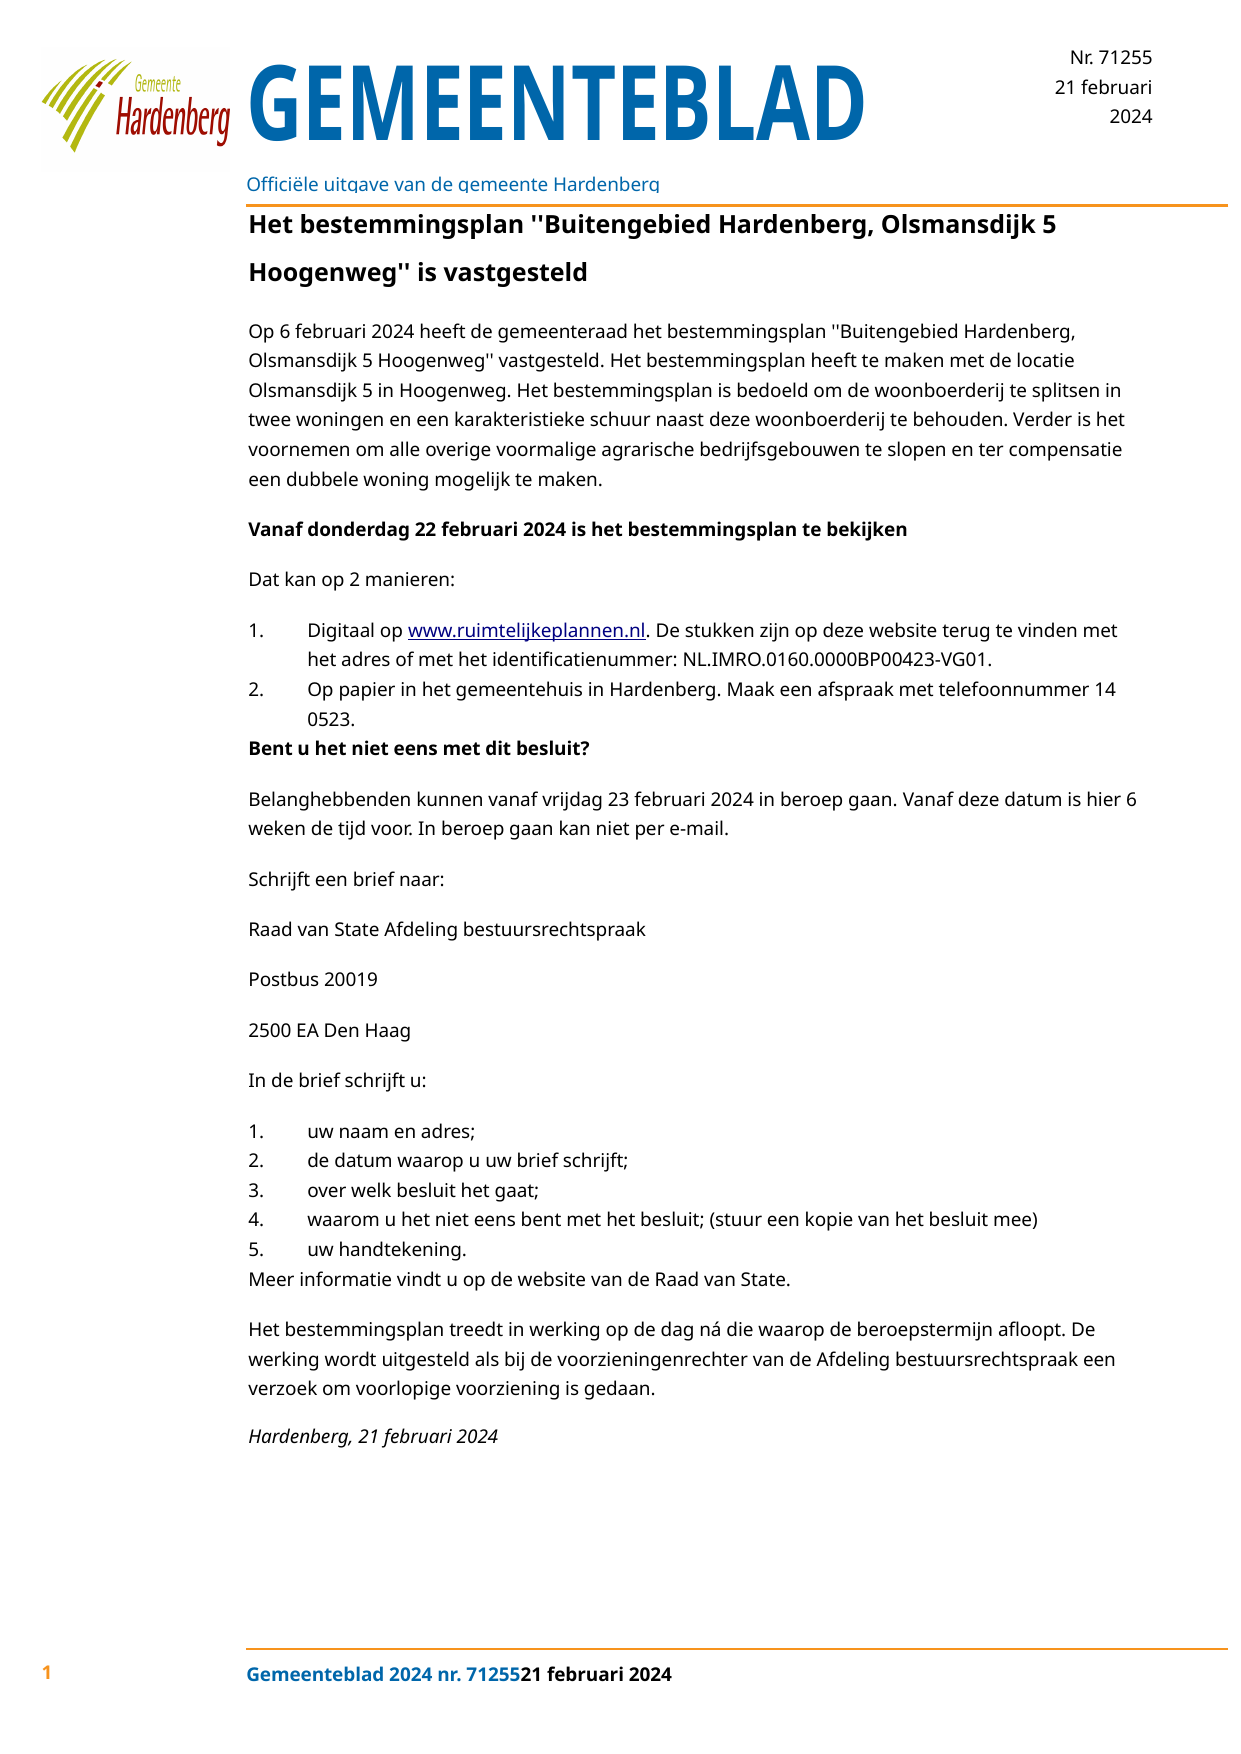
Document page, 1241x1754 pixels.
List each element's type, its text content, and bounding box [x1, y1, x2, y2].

list de datum waarop u uw brief schrijft; [248, 1147, 1152, 1173]
text Hardenberg, 21 februari 2024 [248, 1423, 1152, 1449]
list Op papier in het gemeentehuis in Hardenberg. Maak een afspraak met telefoonnummer 14 0523. [248, 676, 1152, 732]
text Het bestemmingsplan ''Buitengebied Hardenberg, Olsmansdijk 5 Hoogenweg'' is vastgesteld [248, 207, 1152, 288]
list uw handtekening. [248, 1236, 1152, 1262]
list uw naam en adres; [248, 1118, 1152, 1144]
text Schrijft een brief naar: [248, 866, 1152, 892]
text Op 6 februari 2024 heeft de gemeenteraad het bestemmingsplan ''Buitengebied Hardenberg, Olsmansdijk 5 Hoogenweg'' vastgesteld. Het bestemmingsplan heeft te maken met de locatie Olsmansdijk 5 in Hoogenweg. Het bestemmingsplan is bedoeld om de woonboerderij te splitsen in twee woningen en een karakteristieke schuur naast deze woonboerderij te behouden. Verder is het voornemen om alle overige voormalige agrarische bedrijfsgebouwen te slopen en ter compensatie een dubbele woning mogelijk te maken. [248, 318, 1152, 492]
text Raad van State Afdeling bestuursrechtspraak [248, 916, 1152, 942]
text Bent u het niet eens met dit besluit? [248, 735, 1152, 761]
list over welk besluit het gaat; [248, 1177, 1152, 1203]
text Vanaf donderdag 22 februari 2024 is het bestemmingsplan te bekijken [248, 516, 1152, 542]
text Meer informatie vindt u op de website van de Raad van State. [248, 1266, 1152, 1292]
text In de brief schrijft u: [248, 1067, 1152, 1093]
text Het bestemmingsplan treedt in werking op de dag ná die waarop de beroepstermijn afloopt. De werking wordt uitgesteld als bij de voorzieningenrechter van de Afdeling bestuursrechtspraak een verzoek om voorlopige voorziening is gedaan. [248, 1316, 1152, 1401]
list Digitaal op www.ruimtelijkeplannen.nl. De stukken zijn op deze website terug te vinden met het adres of met het identificatienummer: NL.IMRO.0160.0000BP00423-VG01. [248, 617, 1152, 672]
text Belanghebbenden kunnen vanaf vrijdag 23 februari 2024 in beroep gaan. Vanaf deze datum is hier 6 weken de tijd voor. In beroep gaan kan niet per e-mail. [248, 786, 1152, 841]
text Postbus 20019 [248, 967, 1152, 992]
text 2500 EA Den Haag [248, 1017, 1152, 1043]
list waarom u het niet eens bent met het besluit; (stuur een kopie van het besluit mee) [248, 1207, 1152, 1232]
text Dat kan op 2 manieren: [248, 567, 1152, 592]
picture [41, 47, 231, 172]
